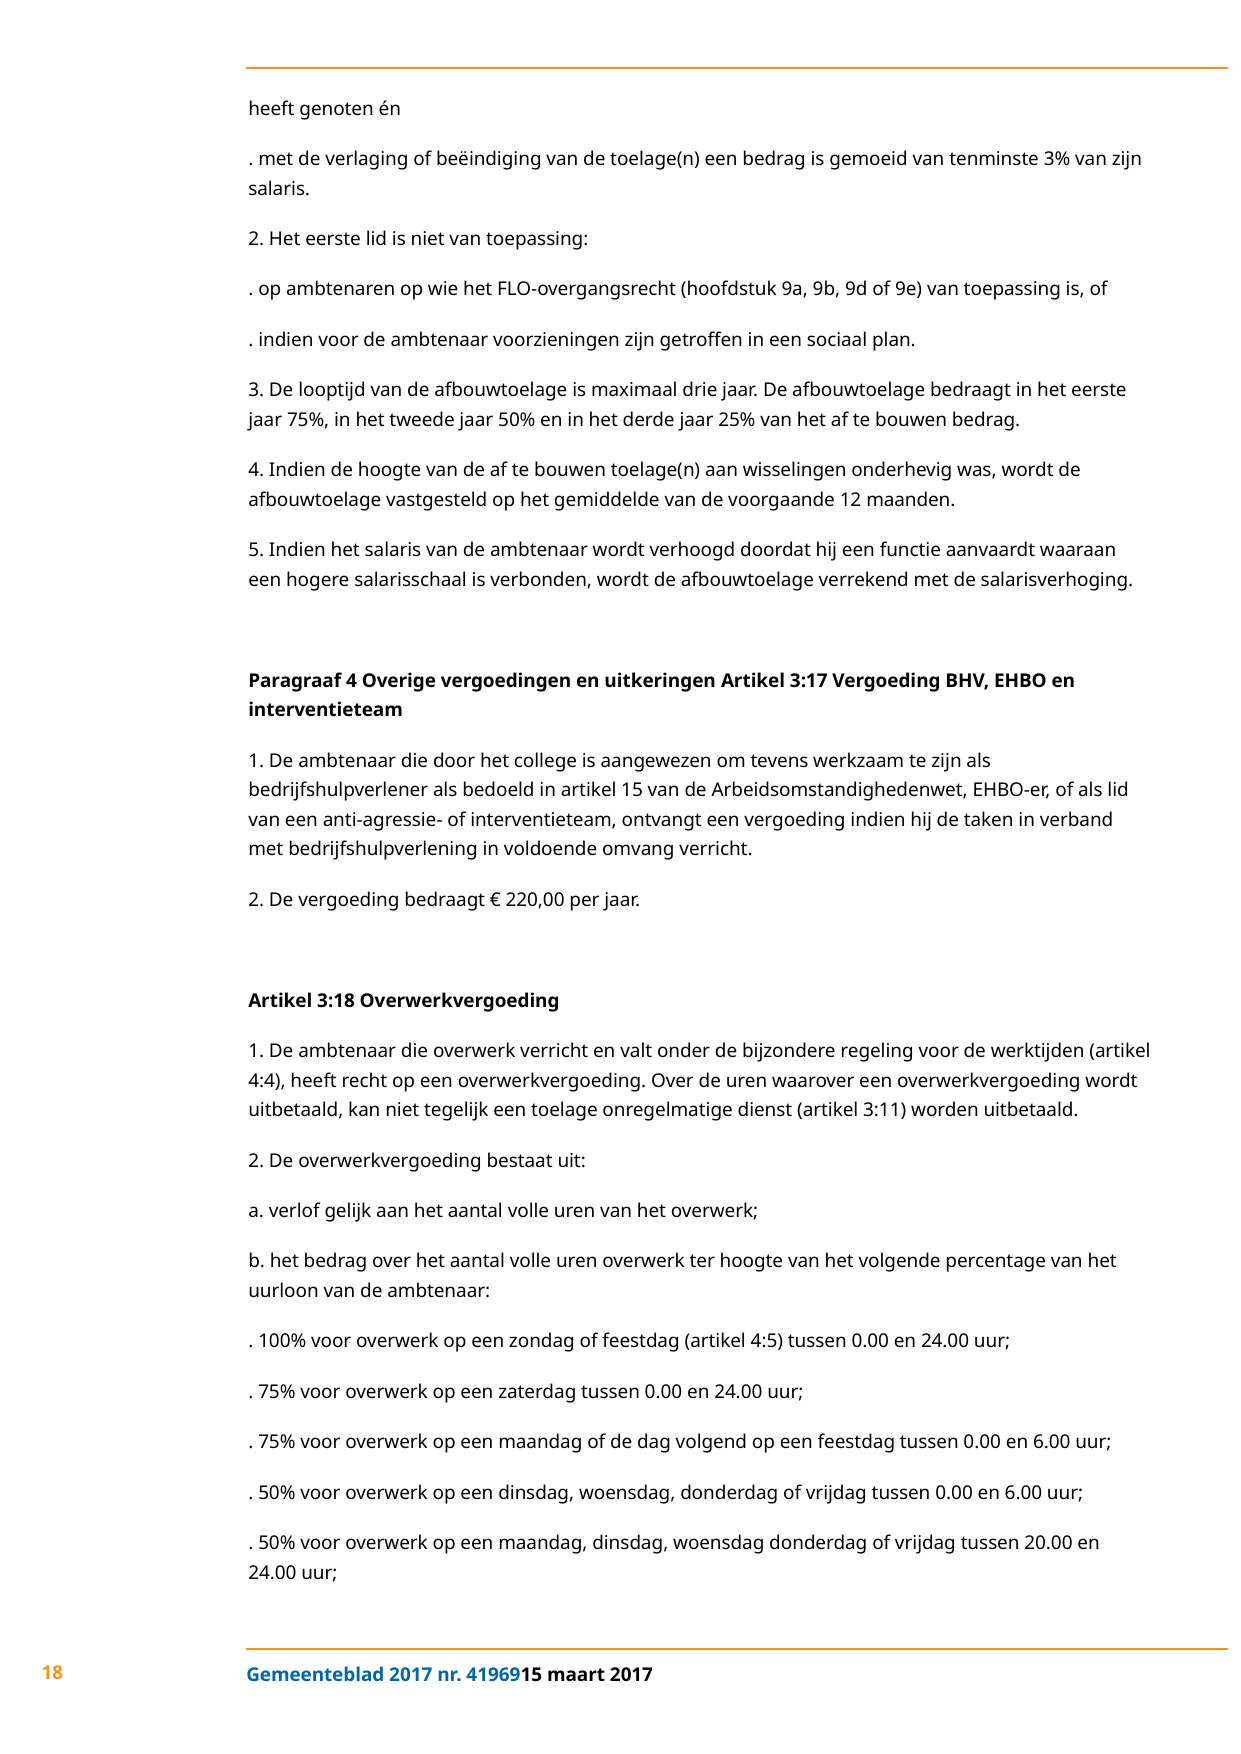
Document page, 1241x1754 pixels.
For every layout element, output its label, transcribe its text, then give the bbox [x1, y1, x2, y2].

text . 50% voor overwerk op een dinsdag, woensdag, donderdag of vrijdag tussen 0.00 en 6.00 uur; [248, 1479, 1152, 1505]
text Artikel 3:18 Overwerkvergoeding [248, 987, 1152, 1013]
text 3. De looptijd van de afbouwtoelage is maximaal drie jaar. De afbouwtoelage bedraagt in het eerste jaar 75%, in het tweede jaar 50% en in het derde jaar 25% van het af te bouwen bedrag. [248, 376, 1152, 432]
text 1. De ambtenaar die overwerk verricht en valt onder de bijzondere regeling voor de werktijden (artikel 4:4), heeft recht op een overwerkvergoeding. Over de uren waarover een overwerkvergoeding wordt uitbetaald, kan niet tegelijk een toelage onregelmatige dienst (artikel 3:11) worden uitbetaald. [248, 1037, 1152, 1122]
text heeft genoten én [248, 95, 1152, 121]
text 5. Indien het salaris van de ambtenaar wordt verhoogd doordat hij een functie aanvaardt waaraan een hogere salarisschaal is verbonden, wordt de afbouwtoelage verrekend met de salarisverhoging. [248, 536, 1152, 592]
text 2. De overwerkvergoeding bestaat uit: [248, 1147, 1152, 1173]
text 4. Indien de hoogte van de af te bouwen toelage(n) aan wisselingen onderhevig was, wordt de afbouwtoelage vastgesteld op het gemiddelde van de voorgaande 12 maanden. [248, 456, 1152, 512]
text . 50% voor overwerk op een maandag, dinsdag, woensdag donderdag of vrijdag tussen 20.00 en 24.00 uur; [248, 1529, 1152, 1585]
text . op ambtenaren op wie het FLO-overgangsrecht (hoofdstuk 9a, 9b, 9d of 9e) van toepassing is, of [248, 276, 1152, 301]
text 1. De ambtenaar die door het college is aangewezen om tevens werkzaam te zijn als bedrijfshulpverlener als bedoeld in artikel 15 van de Arbeidsomstandighedenwet, EHBO-er, of als lid van een anti-agressie- of interventieteam, ontvangt een vergoeding indien hij de taken in verband met bedrijfshulpverlening in voldoende omvang verricht. [248, 747, 1152, 861]
text 2. De vergoeding bedraagt € 220,00 per jaar. [248, 886, 1152, 912]
text b. het bedrag over het aantal volle uren overwerk ter hoogte van het volgende percentage van het uurloon van de ambtenaar: [248, 1248, 1152, 1303]
picture [41, 47, 231, 172]
text 2. Het eerste lid is niet van toepassing: [248, 225, 1152, 251]
text . 100% voor overwerk op een zondag of feestdag (artikel 4:5) tussen 0.00 en 24.00 uur; [248, 1328, 1152, 1353]
text a. verlof gelijk aan het aantal volle uren van het overwerk; [248, 1197, 1152, 1223]
text . 75% voor overwerk op een zaterdag tussen 0.00 en 24.00 uur; [248, 1378, 1152, 1404]
text Paragraaf 4 Overige vergoedingen en uitkeringen Artikel 3:17 Vergoeding BHV, EHBO en interventieteam [248, 667, 1152, 722]
text . met de verlaging of beëindiging van de toelage(n) een bedrag is gemoeid van tenminste 3% van zijn salaris. [248, 145, 1152, 201]
text . indien voor de ambtenaar voorzieningen zijn getroffen in een sociaal plan. [248, 326, 1152, 352]
text . 75% voor overwerk op een maandag of de dag volgend op een feestdag tussen 0.00 en 6.00 uur; [248, 1428, 1152, 1454]
